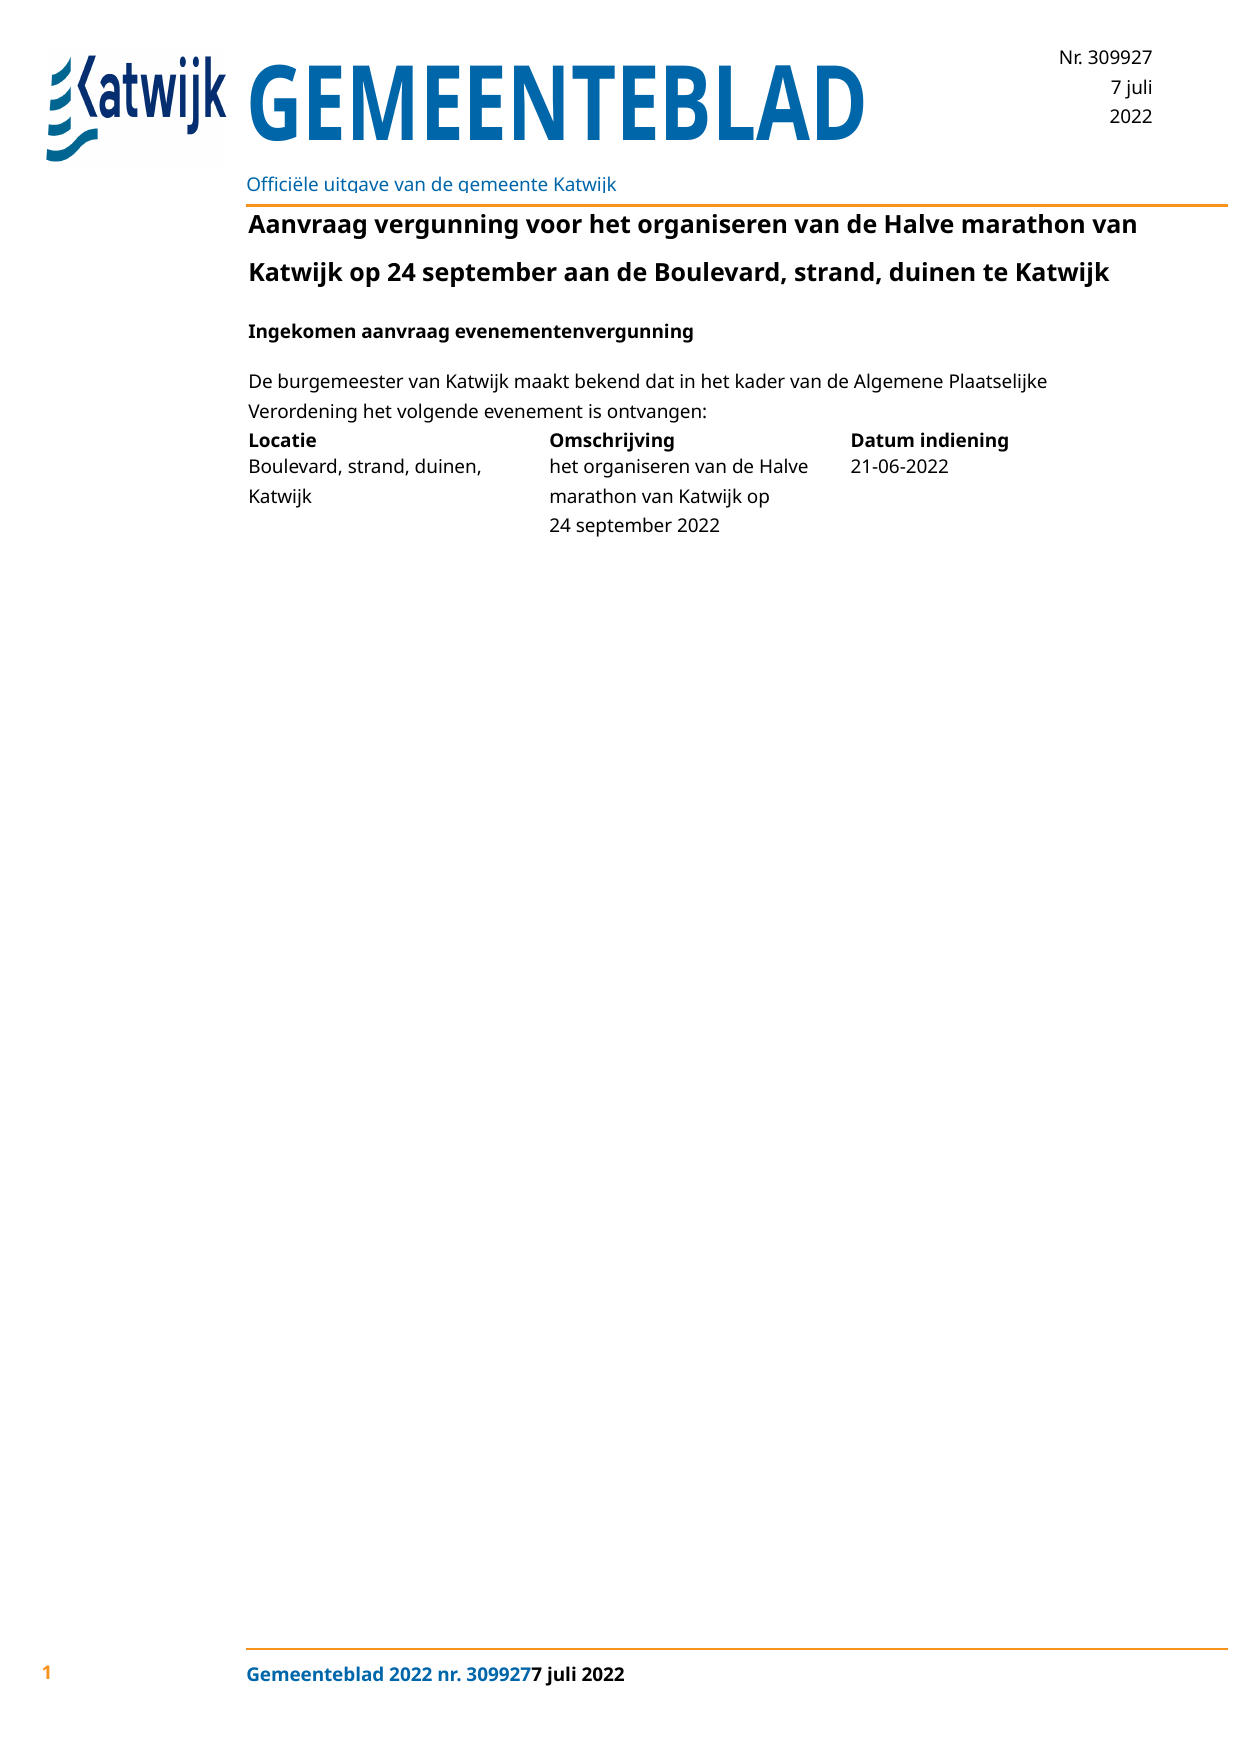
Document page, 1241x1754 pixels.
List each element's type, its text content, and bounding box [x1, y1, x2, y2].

table_cell 21-06-2022 [850, 453, 1152, 538]
text Aanvraag vergunning voor het organiseren van de Halve marathon van Katwijk op 24 september aan de Boulevard, strand, duinen te Katwijk [248, 207, 1152, 288]
table_header Datum indiening [850, 428, 1152, 453]
picture [41, 47, 231, 172]
table_header Omschrijving [549, 428, 850, 453]
table_cell het organiseren van de Halve marathon van Katwijk op 24 september 2022 [549, 453, 850, 538]
table_header Locatie [248, 428, 549, 453]
text De burgemeester van Katwijk maakt bekend dat in het kader van de Algemene Plaatselijke Verordening het volgende evenement is ontvangen: [248, 368, 1152, 424]
table_cell Boulevard, strand, duinen, Katwijk [248, 453, 549, 538]
text Ingekomen aanvraag evenementenvergunning [248, 318, 1152, 344]
